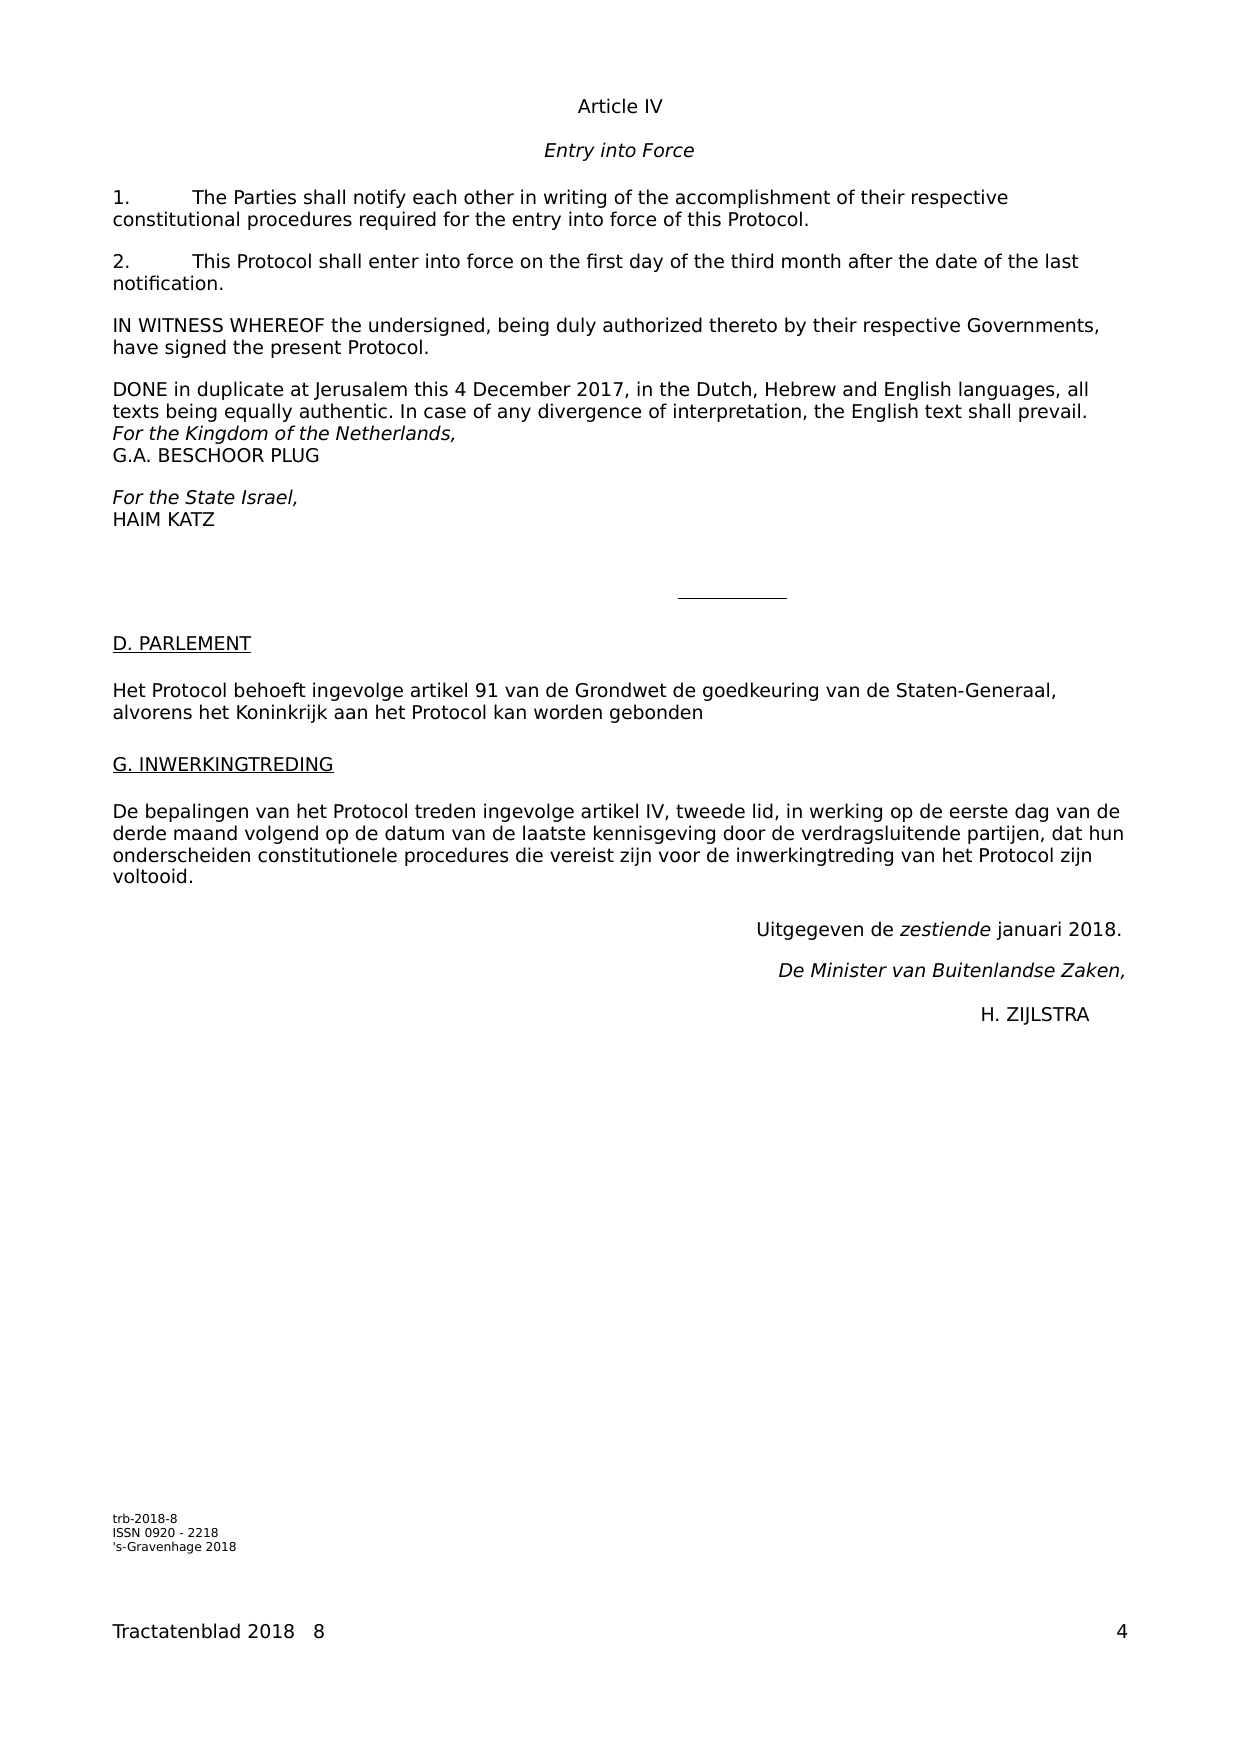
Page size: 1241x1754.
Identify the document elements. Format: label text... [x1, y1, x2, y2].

subtitle D. PARLEMENT [112, 633, 1128, 654]
text De Minister van Buitenlandse Zaken, H. ZIJLSTRA [112, 960, 1128, 1026]
text Uitgegeven de zestiende januari 2018. [112, 918, 1128, 940]
text ISSN 0920 - 2218 [112, 1526, 346, 1540]
text IN WITNESS WHEREOF the undersigned, being duly authorized thereto by their respective Governments, have signed the present Protocol. [112, 315, 1128, 359]
text trb-2018-8 [112, 1512, 346, 1526]
subtitle Article IV Entry into Force [112, 96, 1128, 162]
text Het Protocol behoeft ingevolge artikel 91 van de Grondwet de goedkeuring van de Staten-Generaal, alvorens het Koninkrijk aan het Protocol kan worden gebonden [112, 679, 1128, 723]
text 1. The Parties shall notify each other in writing of the accomplishment of their respective constitutional procedures required for the entry into force of this Protocol. [112, 187, 1128, 231]
text DONE in duplicate at Jerusalem this 4 December 2017, in the Dutch, Hebrew and English languages, all texts being equally authentic. In case of any divergence of interpretation, the English text shall prevail. [112, 379, 1128, 423]
subtitle G. INWERKINGTREDING [112, 753, 1128, 776]
text De bepalingen van het Protocol treden ingevolge artikel IV, tweede lid, in werking op de eerste dag van de derde maand volgend op de datum van de laatste kennisgeving door de verdragsluitende partijen, dat hun onderscheiden constitutionele procedures die vereist zijn voor de inwerkingtreding van het Protocol zijn voltooid. [112, 801, 1128, 888]
text 2. This Protocol shall enter into force on the first day of the third month after the date of the last notification. [112, 251, 1128, 295]
text 's-Gravenhage 2018 [112, 1540, 346, 1554]
text For the State Israel, HAIM KATZ [112, 487, 1128, 531]
text For the Kingdom of the Netherlands, G.A. BESCHOOR PLUG [112, 423, 1128, 467]
